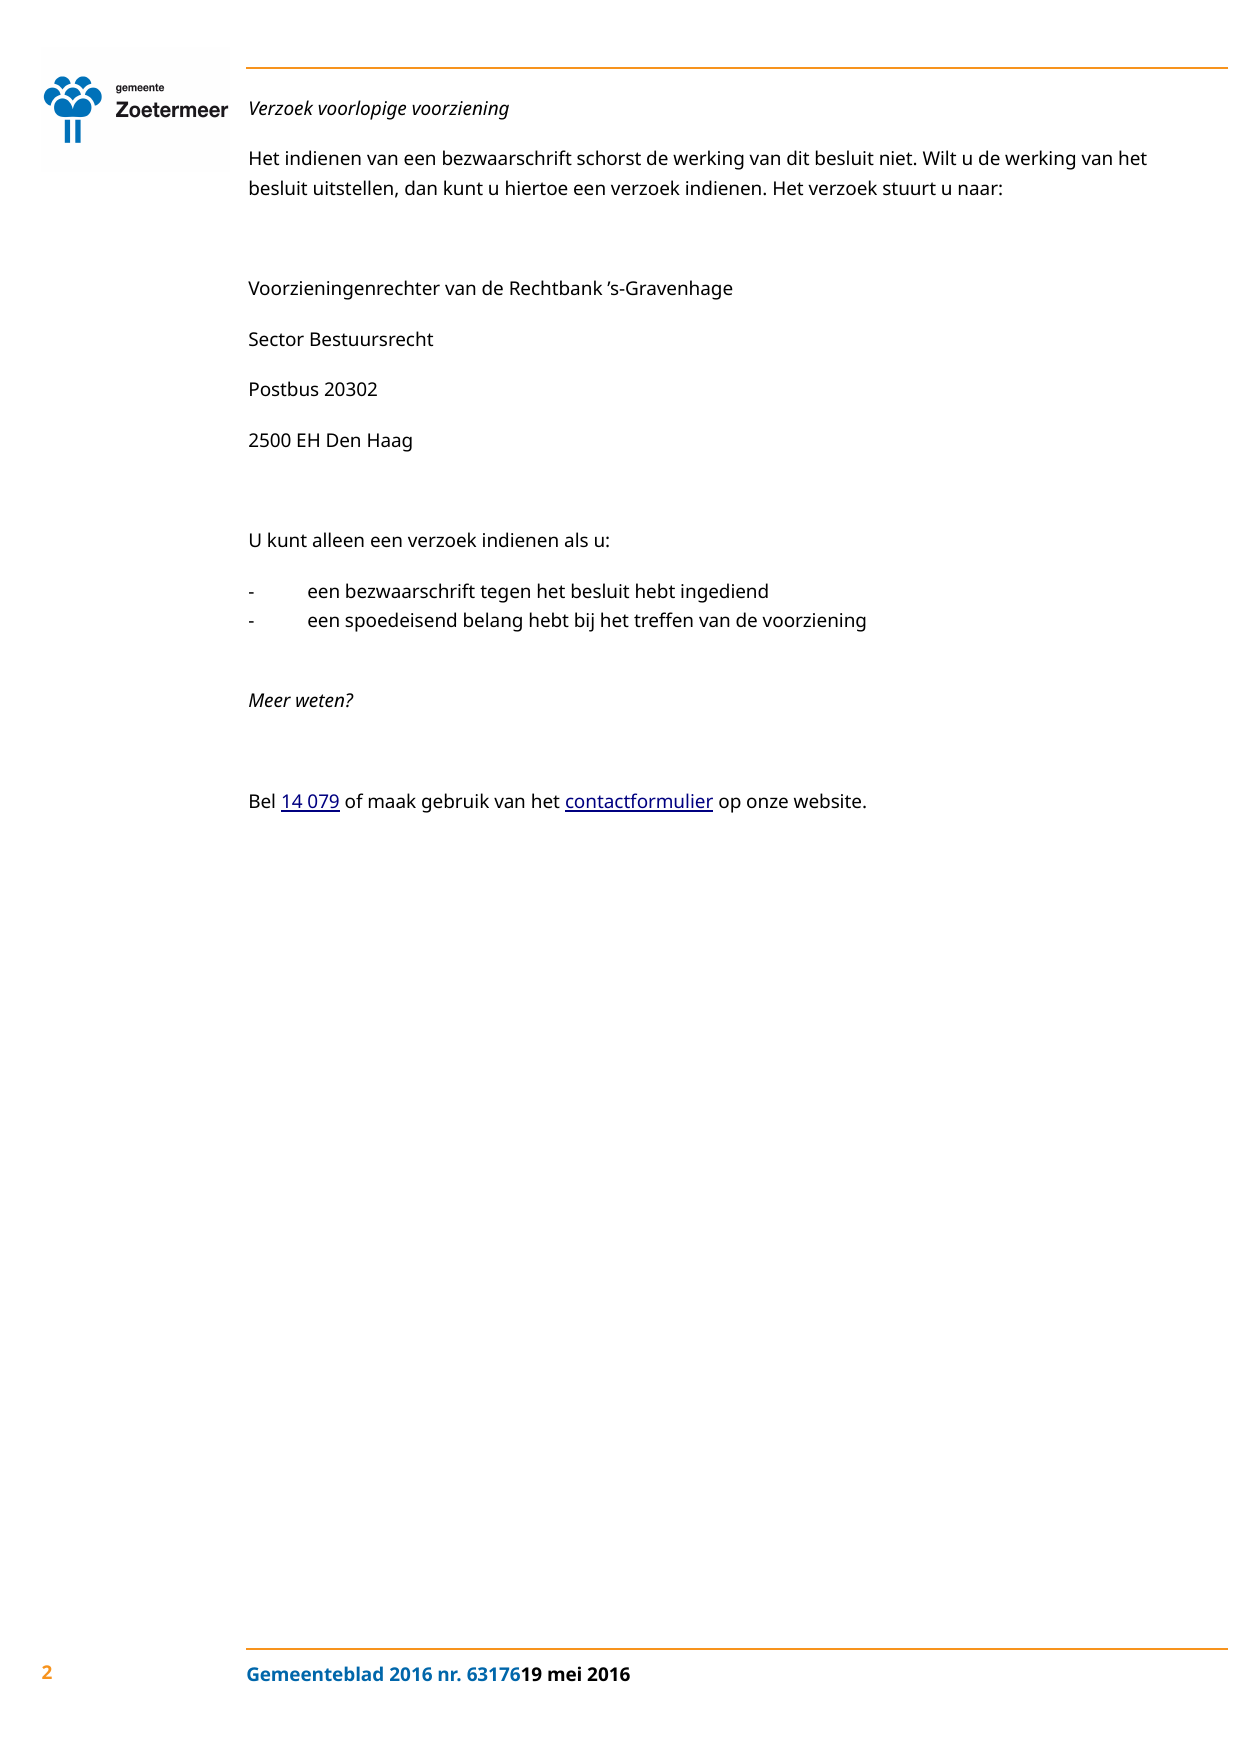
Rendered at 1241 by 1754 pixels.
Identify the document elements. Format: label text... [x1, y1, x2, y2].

list een spoedeisend belang hebt bij het treffen van de voorziening [248, 608, 1152, 633]
text Postbus 20302 [248, 376, 1152, 402]
text Voorzieningenrechter van de Rechtbank ’s-Gravenhage [248, 276, 1152, 301]
text Het indienen van een bezwaarschrift schorst de werking van dit besluit niet. Wilt u de werking van het besluit uitstellen, dan kunt u hiertoe een verzoek indienen. Het verzoek stuurt u naar: [248, 145, 1152, 201]
text U kunt alleen een verzoek indienen als u: [248, 528, 1152, 553]
text 2500 EH Den Haag [248, 427, 1152, 453]
text Verzoek voorlopige voorziening [248, 95, 1152, 121]
text Meer weten? [248, 688, 1152, 713]
picture [41, 47, 231, 172]
text Bel 14 079 of maak gebruik van het contactformulier op onze website. [248, 788, 1152, 814]
text Sector Bestuursrecht [248, 326, 1152, 352]
list een bezwaarschrift tegen het besluit hebt ingediend [248, 578, 1152, 604]
